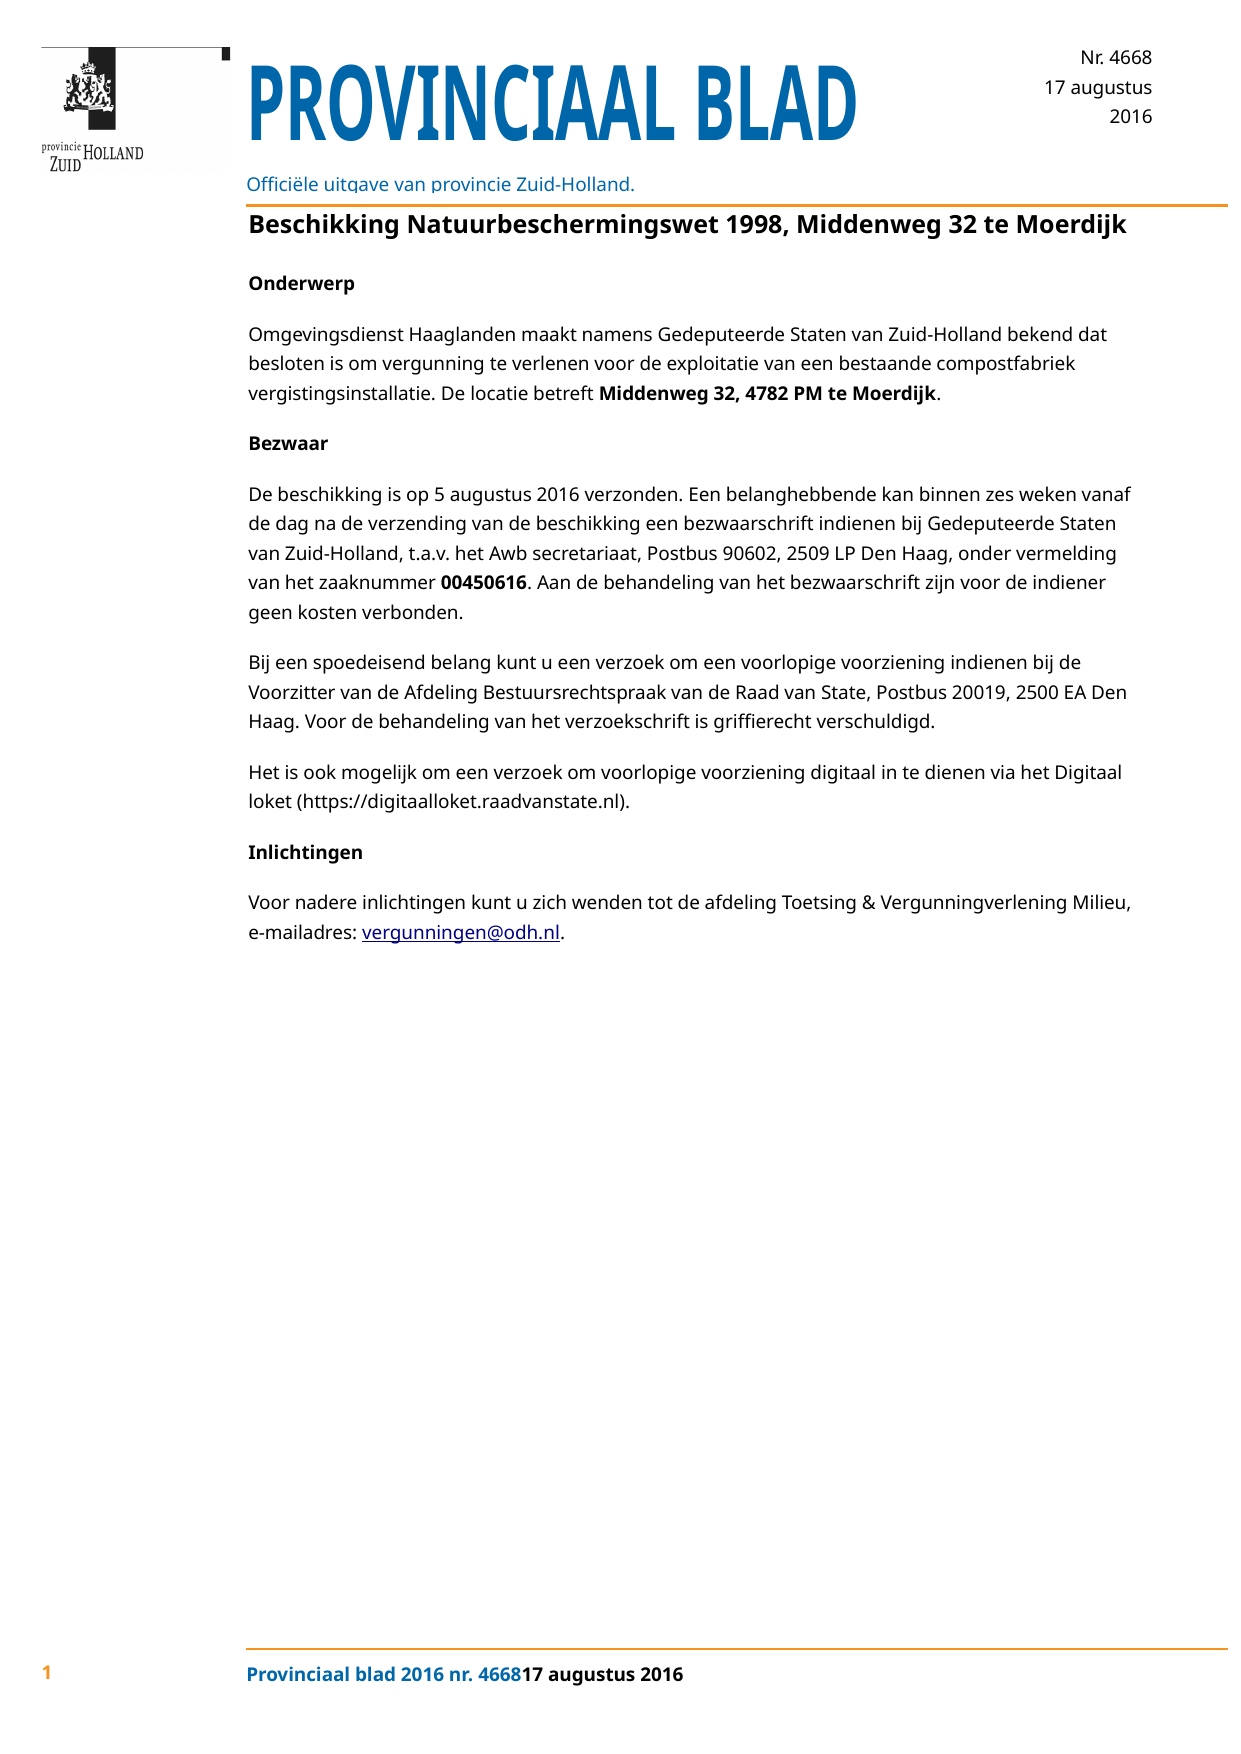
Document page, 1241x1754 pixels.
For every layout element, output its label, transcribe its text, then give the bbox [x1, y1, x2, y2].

text Omgevingsdienst Haaglanden maakt namens Gedeputeerde Staten van Zuid-Holland bekend dat besloten is om vergunning te verlenen voor de exploitatie van een bestaande compostfabriek vergistingsinstallatie. De locatie betreft Middenweg 32, 4782 PM te Moerdijk. [248, 321, 1152, 406]
text Inlichtingen [248, 839, 1152, 865]
text Beschikking Natuurbeschermingswet 1998, Middenweg 32 te Moerdijk [248, 207, 1152, 241]
text Onderwerp [248, 270, 1152, 296]
text Voor nadere inlichtingen kunt u zich wenden tot de afdeling Toetsing & Vergunningverlening Milieu, e-mailadres: vergunningen@odh.nl. [248, 889, 1152, 945]
text Bezwaar [248, 430, 1152, 456]
text De beschikking is op 5 augustus 2016 verzonden. Een belanghebbende kan binnen zes weken vanaf de dag na de verzending van de beschikking een bezwaarschrift indienen bij Gedeputeerde Staten van Zuid-Holland, t.a.v. het Awb secretariaat, Postbus 90602, 2509 LP Den Haag, onder vermelding van het zaaknummer 00450616. Aan de behandeling van het bezwaarschrift zijn voor de indiener geen kosten verbonden. [248, 481, 1152, 625]
text Het is ook mogelijk om een verzoek om voorlopige voorziening digitaal in te dienen via het Digitaal loket (https://digitaalloket.raadvanstate.nl). [248, 759, 1152, 814]
text Bij een spoedeisend belang kunt u een verzoek om een voorlopige voorziening indienen bij de Voorzitter van de Afdeling Bestuursrechtspraak van de Raad van State, Postbus 20019, 2500 EA Den Haag. Voor de behandeling van het verzoekschrift is griffierecht verschuldigd. [248, 649, 1152, 734]
picture [41, 47, 231, 172]
